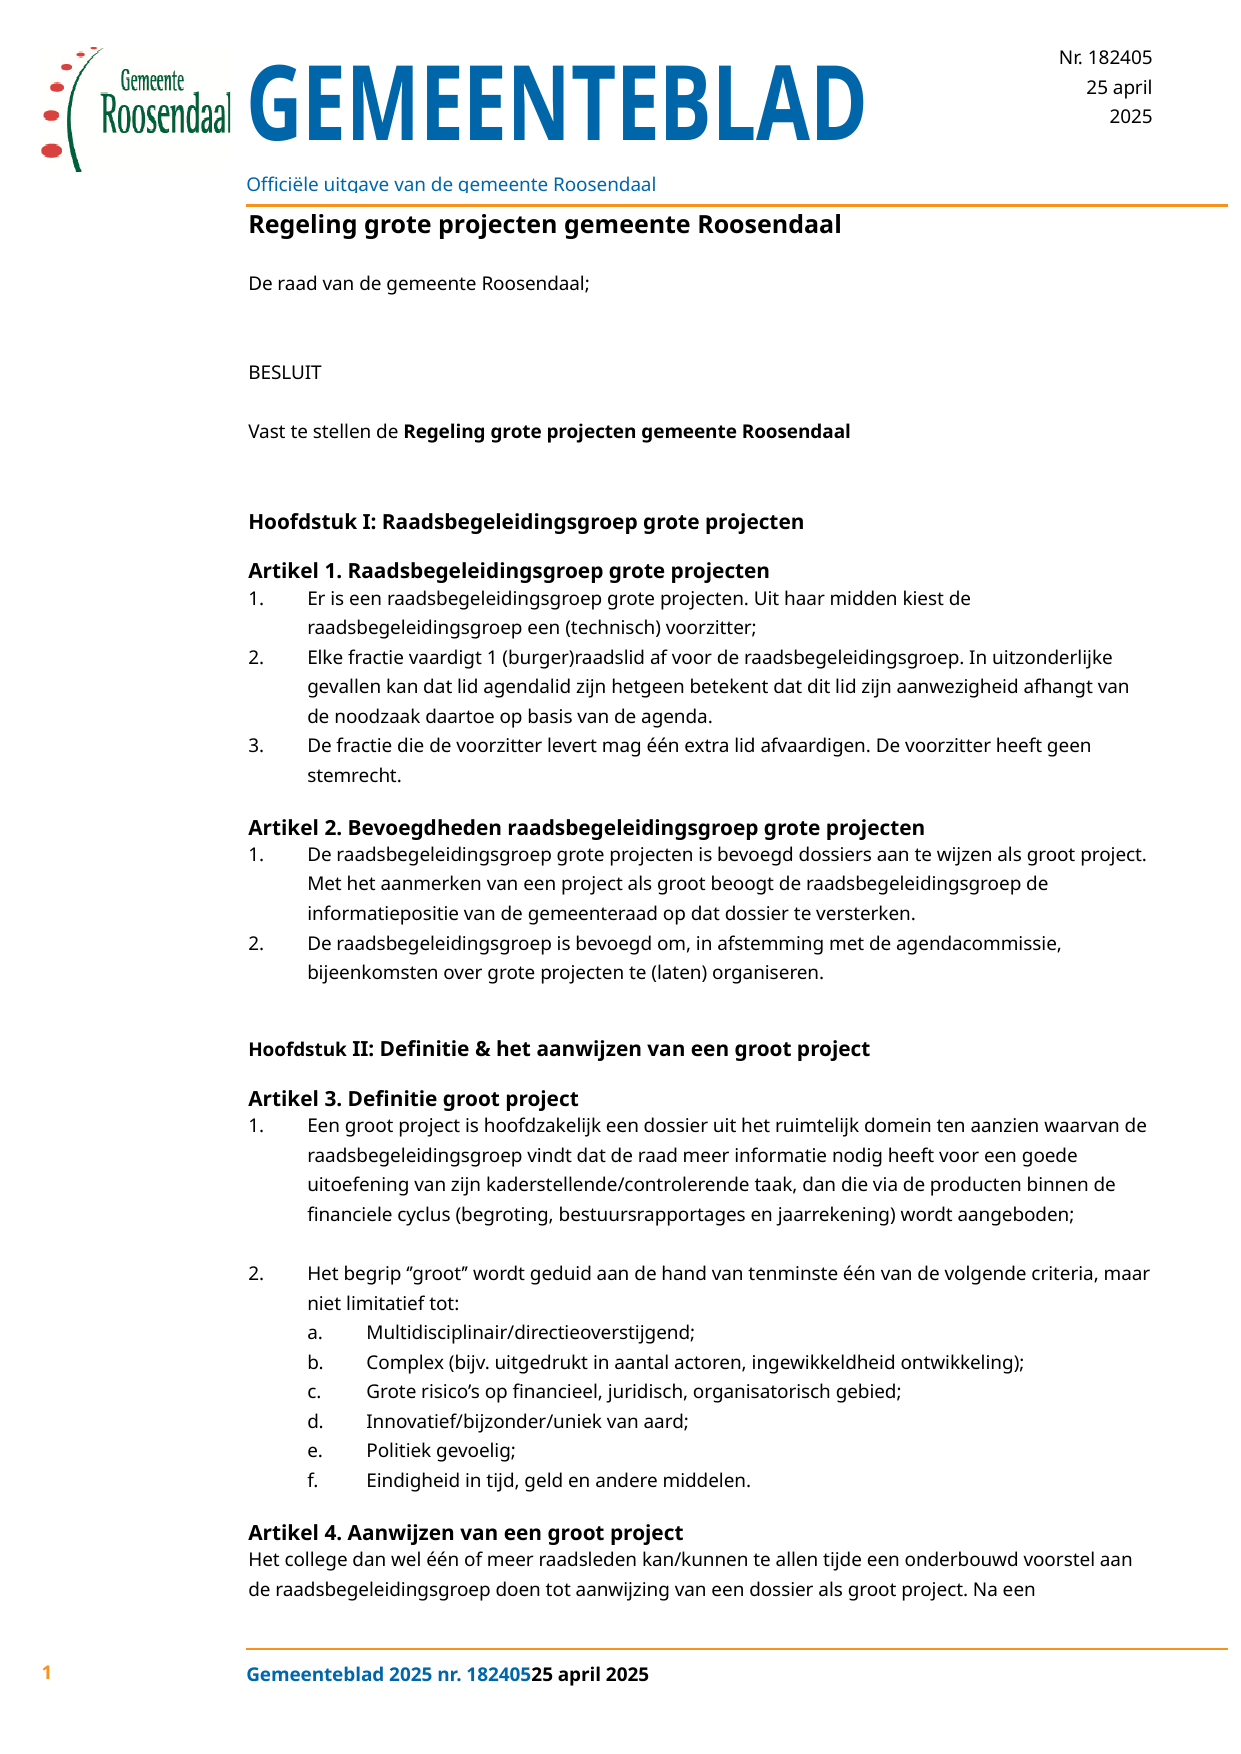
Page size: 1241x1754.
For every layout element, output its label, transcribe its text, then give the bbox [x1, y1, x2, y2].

list Multidisciplinair/directieoverstijgend; [307, 1319, 1152, 1345]
text Artikel 2. Bevoegdheden raadsbegeleidingsgroep grote projecten [248, 813, 1152, 841]
text Artikel 1. Raadsbegeleidingsgroep grote projecten [248, 556, 1152, 585]
picture [41, 47, 231, 172]
list Complex (bijv. uitgedrukt in aantal actoren, ingewikkeldheid ontwikkeling); [307, 1349, 1152, 1375]
list De fractie die de voorzitter levert mag één extra lid afvaardigen. De voorzitter heeft geen stemrecht. [248, 733, 1152, 788]
list Elke fractie vaardigt 1 (burger)raadslid af voor de raadsbegeleidingsgroep. In uitzonderlijke gevallen kan dat lid agendalid zijn hetgeen betekent dat dit lid zijn aanwezigheid afhangt van de noodzaak daartoe op basis van de agenda. [248, 644, 1152, 729]
list Grote risico’s op financieel, juridisch, organisatorisch gebied; [307, 1378, 1152, 1404]
list Innovatief/bijzonder/uniek van aard; [307, 1408, 1152, 1434]
text De raad van de gemeente Roosendaal; [248, 270, 1152, 296]
text Artikel 4. Aanwijzen van een groot project [248, 1518, 1152, 1546]
text BESLUIT [248, 359, 1152, 385]
list Een groot project is hoofdzakelijk een dossier uit het ruimtelijk domein ten aanzien waarvan de raadsbegeleidingsgroep vindt dat de raad meer informatie nodig heeft voor een goede uitoefening van zijn kaderstellende/controlerende taak, dan die via de producten binnen de financiele cyclus (begroting, bestuursrapportages en jaarrekening) wordt aangeboden; [248, 1112, 1152, 1227]
text Hoofdstuk I: Raadsbegeleidingsgroep grote projecten [248, 507, 1152, 535]
text Regeling grote projecten gemeente Roosendaal [248, 207, 1152, 241]
list Het begrip ‘’groot’’ wordt geduid aan de hand van tenminste één van de volgende criteria, maar niet limitatief tot: [248, 1260, 1152, 1316]
list De raadsbegeleidingsgroep is bevoegd om, in afstemming met de agendacommissie, bijeenkomsten over grote projecten te (laten) organiseren. [248, 930, 1152, 985]
list Eindigheid in tijd, geld en andere middelen. [307, 1467, 1152, 1493]
list De raadsbegeleidingsgroep grote projecten is bevoegd dossiers aan te wijzen als groot project. Met het aanmerken van een project als groot beoogt de raadsbegeleidingsgroep de informatiepositie van de gemeenteraad op dat dossier te versterken. [248, 841, 1152, 926]
list Er is een raadsbegeleidingsgroep grote projecten. Uit haar midden kiest de raadsbegeleidingsgroep een (technisch) voorzitter; [248, 585, 1152, 640]
text Hoofdstuk II: Definitie & het aanwijzen van een groot project [248, 1034, 1152, 1063]
text Artikel 3. Definitie groot project [248, 1084, 1152, 1112]
text Vast te stellen de Regeling grote projecten gemeente Roosendaal [248, 418, 1152, 444]
text Het college dan wel één of meer raadsleden kan/kunnen te allen tijde een onderbouwd voorstel aan de raadsbegeleidingsgroep doen tot aanwijzing van een dossier als groot project. Na een [248, 1546, 1152, 1601]
list Politiek gevoelig; [307, 1438, 1152, 1463]
